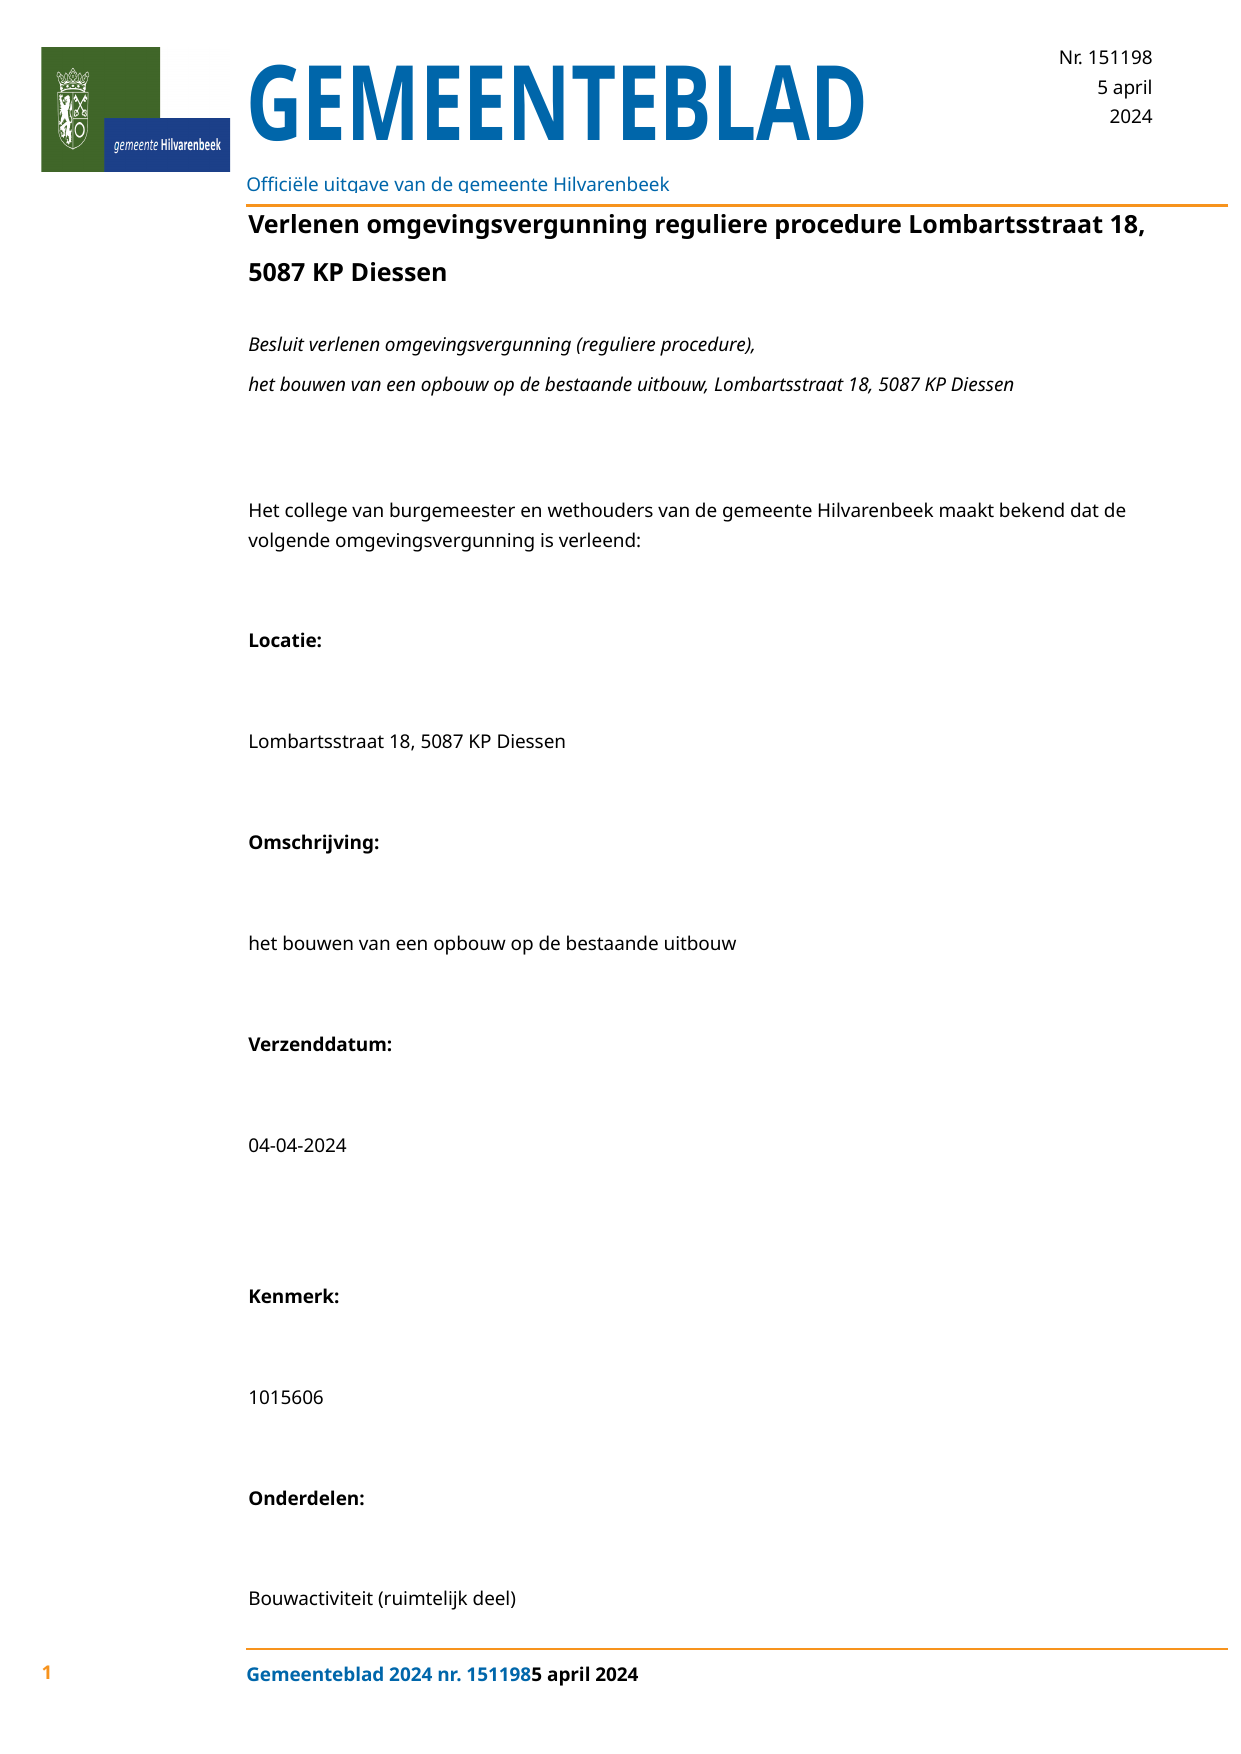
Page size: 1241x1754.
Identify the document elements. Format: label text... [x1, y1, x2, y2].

text Omschrijving: [248, 829, 1152, 855]
text Verlenen omgevingsvergunning reguliere procedure Lombartsstraat 18, 5087 KP Diessen [248, 207, 1152, 288]
picture [41, 47, 231, 172]
text Het college van burgemeester en wethouders van de gemeente Hilvarenbeek maakt bekend dat de volgende omgevingsvergunning is verleend: [248, 497, 1152, 553]
text Locatie: [248, 628, 1152, 653]
text het bouwen van een opbouw op de bestaande uitbouw [248, 930, 1152, 956]
text Kenmerk: [248, 1283, 1152, 1309]
text Bouwactiviteit (ruimtelijk deel) [248, 1586, 1152, 1611]
text Onderdelen: [248, 1485, 1152, 1511]
text Besluit verlenen omgevingsvergunning (reguliere procedure), [248, 331, 1152, 357]
text 1015606 [248, 1384, 1152, 1410]
text Lombartsstraat 18, 5087 KP Diessen [248, 728, 1152, 754]
text Verzenddatum: [248, 1031, 1152, 1057]
text het bouwen van een opbouw op de bestaande uitbouw, Lombartsstraat 18, 5087 KP Diessen [248, 371, 1152, 396]
text 04-04-2024 [248, 1132, 1152, 1158]
